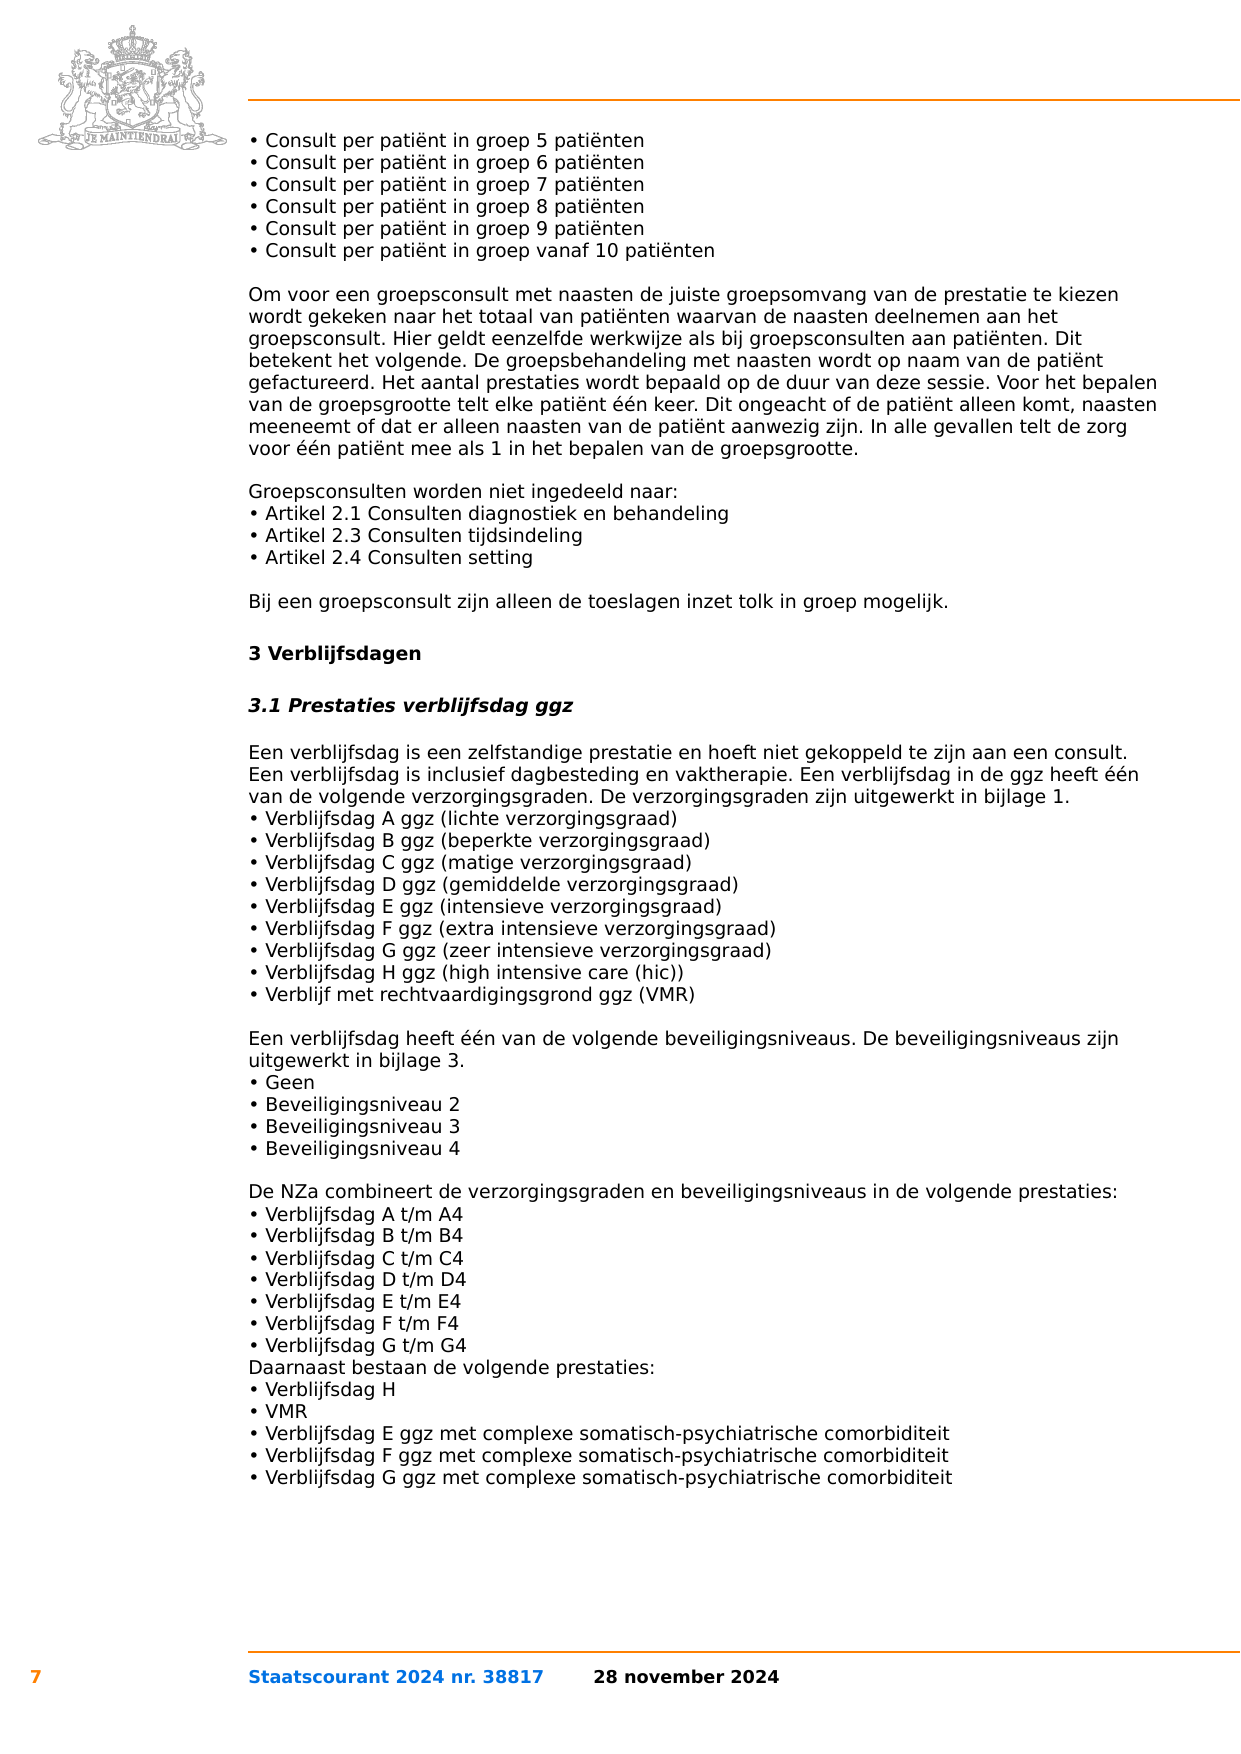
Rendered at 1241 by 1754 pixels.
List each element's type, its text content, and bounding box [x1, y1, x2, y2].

text • Verblijfsdag B ggz (beperkte verzorgingsgraad) [248, 830, 1163, 852]
picture [38, 25, 227, 150]
text • Consult per patiënt in groep 8 patiënten [248, 196, 1163, 218]
text • Consult per patiënt in groep 5 patiënten [248, 130, 1163, 152]
text • Verblijfsdag A t/m A4 [248, 1203, 1163, 1225]
text • Verblijfsdag G ggz (zeer intensieve verzorgingsgraad) [248, 940, 1163, 962]
text • Beveiligingsniveau 4 [248, 1138, 1163, 1159]
text • Verblijfsdag F ggz (extra intensieve verzorgingsgraad) [248, 918, 1163, 940]
text • Verblijfsdag E ggz met complexe somatisch-psychiatrische comorbiditeit [248, 1423, 1163, 1445]
text • Verblijfsdag G t/m G4 [248, 1335, 1163, 1357]
text • Verblijfsdag F t/m F4 [248, 1313, 1163, 1335]
text • Verblijfsdag G ggz met complexe somatisch-psychiatrische comorbiditeit [248, 1467, 1163, 1489]
text • Verblijfsdag H ggz (high intensive care (hic)) [248, 962, 1163, 984]
text • VMR [248, 1401, 1163, 1423]
text Een verblijfsdag is een zelfstandige prestatie en hoeft niet gekoppeld te zijn aan een consult. Een verblijfsdag is inclusief dagbesteding en vaktherapie. Een verblijfsdag in de ggz heeft één van de volgende verzorgingsgraden. De verzorgingsgraden zijn uitgewerkt in bijlage 1. [248, 742, 1163, 808]
text Groepsconsulten worden niet ingedeeld naar: [248, 481, 1163, 503]
text Bij een groepsconsult zijn alleen de toeslagen inzet tolk in groep mogelijk. [248, 591, 1163, 613]
text • Artikel 2.4 Consulten setting [248, 547, 1163, 569]
text • Verblijf met rechtvaardigingsgrond ggz (VMR) [248, 984, 1163, 1006]
text • Verblijfsdag B t/m B4 [248, 1225, 1163, 1247]
text • Geen [248, 1072, 1163, 1094]
text • Verblijfsdag C t/m C4 [248, 1247, 1163, 1269]
subtitle 3 Verblijfsdagen [248, 643, 1163, 665]
text De NZa combineert de verzorgingsgraden en beveiligingsniveaus in de volgende prestaties: [248, 1181, 1163, 1203]
text • Artikel 2.3 Consulten tijdsindeling [248, 525, 1163, 547]
text • Consult per patiënt in groep 9 patiënten [248, 218, 1163, 240]
text • Verblijfsdag E t/m E4 [248, 1291, 1163, 1313]
text Om voor een groepsconsult met naasten de juiste groepsomvang van de prestatie te kiezen wordt gekeken naar het totaal van patiënten waarvan de naasten deelnemen aan het groepsconsult. Hier geldt eenzelfde werkwijze als bij groepsconsulten aan patiënten. Dit betekent het volgende. De groepsbehandeling met naasten wordt op naam van de patiënt gefactureerd. Het aantal prestaties wordt bepaald op de duur van deze sessie. Voor het bepalen van de groepsgrootte telt elke patiënt één keer. Dit ongeacht of de patiënt alleen komt, naasten meeneemt of dat er alleen naasten van de patiënt aanwezig zijn. In alle gevallen telt de zorg voor één patiënt mee als 1 in het bepalen van de groepsgrootte. [248, 284, 1163, 459]
text Daarnaast bestaan de volgende prestaties: [248, 1357, 1163, 1379]
text • Verblijfsdag H [248, 1379, 1163, 1401]
text • Verblijfsdag D t/m D4 [248, 1269, 1163, 1291]
subtitle 3.1 Prestaties verblijfsdag ggz [248, 695, 1163, 717]
text • Artikel 2.1 Consulten diagnostiek en behandeling [248, 503, 1163, 525]
text • Verblijfsdag F ggz met complexe somatisch-psychiatrische comorbiditeit [248, 1445, 1163, 1467]
text • Verblijfsdag A ggz (lichte verzorgingsgraad) [248, 808, 1163, 830]
text • Beveiligingsniveau 2 [248, 1094, 1163, 1116]
text • Consult per patiënt in groep vanaf 10 patiënten [248, 240, 1163, 262]
text • Beveiligingsniveau 3 [248, 1116, 1163, 1138]
text Een verblijfsdag heeft één van de volgende beveiligingsniveaus. De beveiligingsniveaus zijn uitgewerkt in bijlage 3. [248, 1028, 1163, 1072]
text • Verblijfsdag C ggz (matige verzorgingsgraad) [248, 852, 1163, 874]
text • Verblijfsdag E ggz (intensieve verzorgingsgraad) [248, 896, 1163, 918]
text • Consult per patiënt in groep 7 patiënten [248, 174, 1163, 196]
text • Consult per patiënt in groep 6 patiënten [248, 152, 1163, 174]
text • Verblijfsdag D ggz (gemiddelde verzorgingsgraad) [248, 874, 1163, 896]
